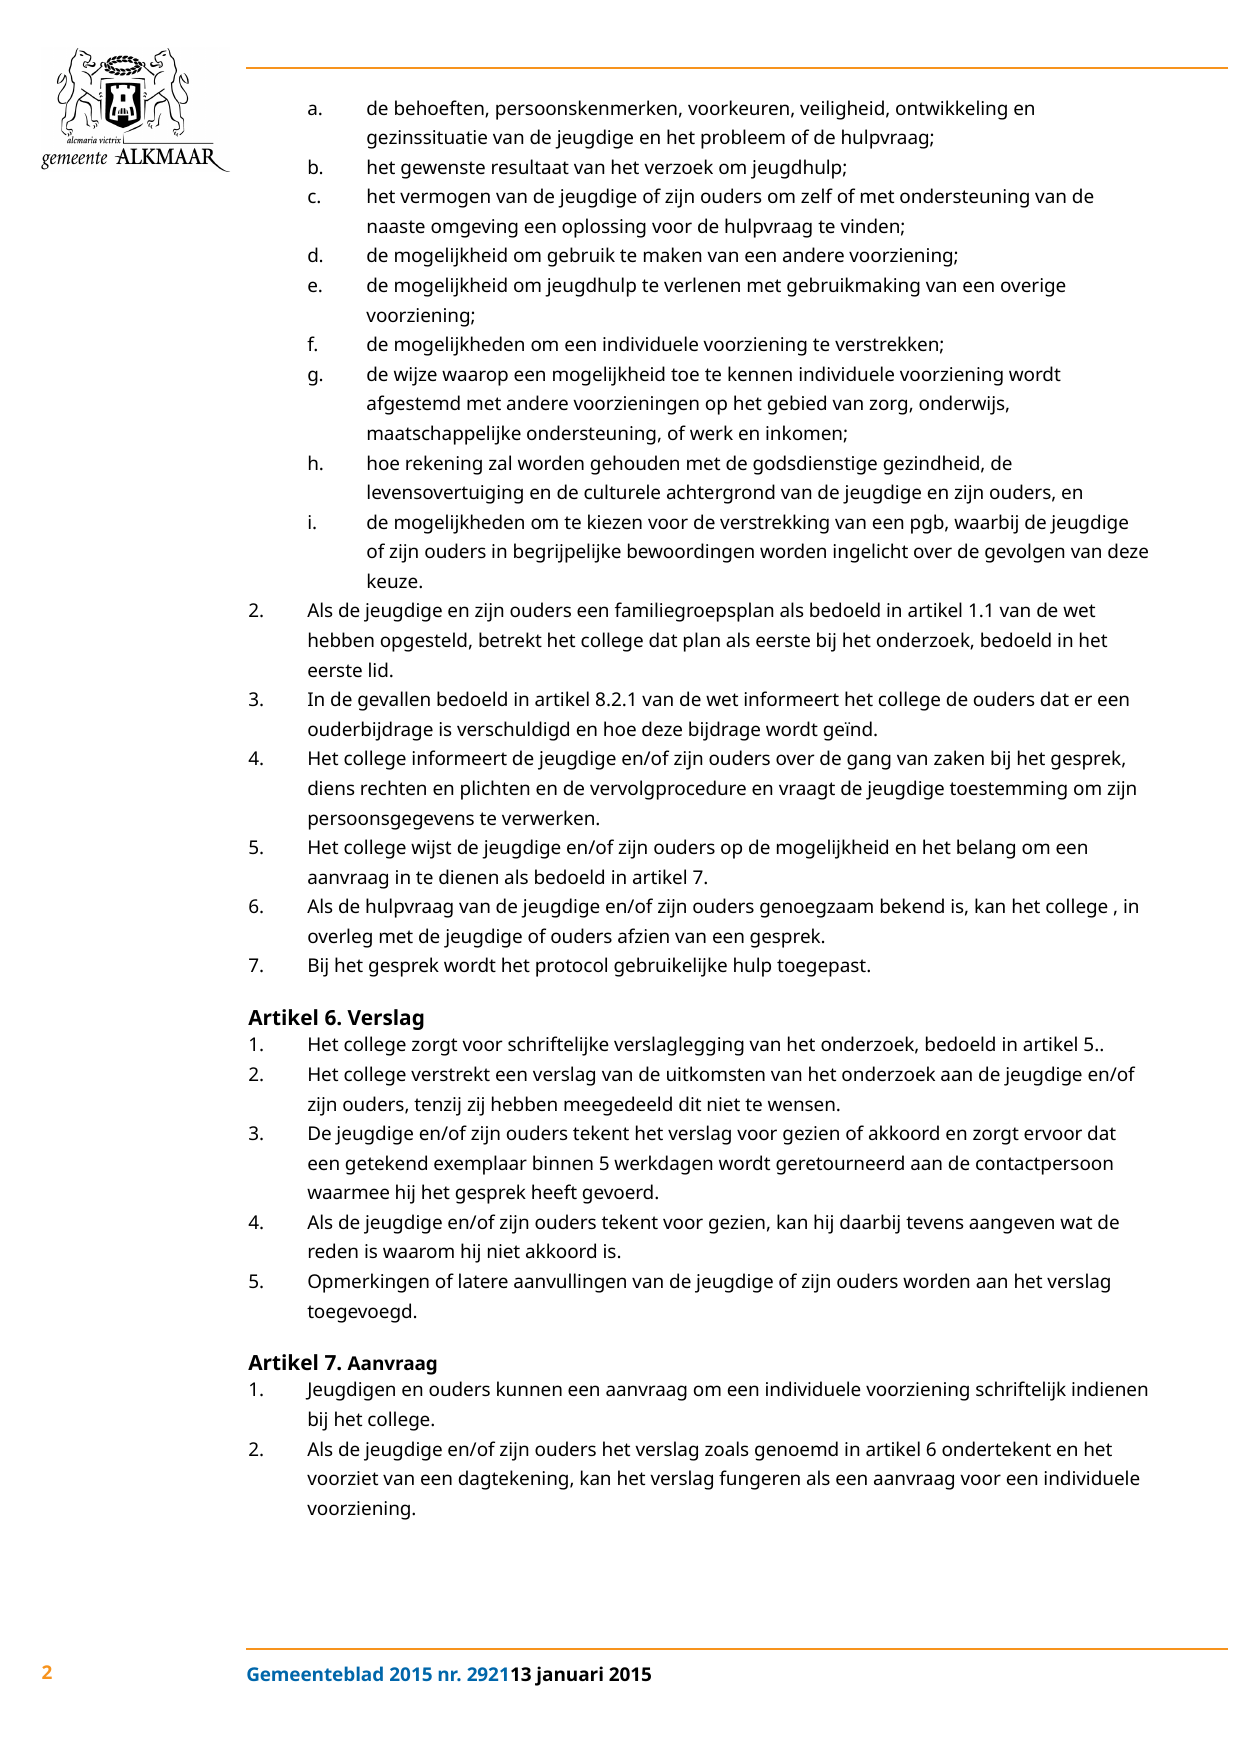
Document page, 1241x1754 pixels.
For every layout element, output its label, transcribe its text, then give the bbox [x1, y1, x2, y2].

list Jeugdigen en ouders kunnen een aanvraag om een individuele voorziening schriftelijk indienen bij het college. [248, 1377, 1152, 1432]
list de behoeften, persoonskenmerken, voorkeuren, veiligheid, ontwikkeling en gezinssituatie van de jeugdige en het probleem of de hulpvraag; [307, 95, 1152, 150]
list Als de jeugdige en/of zijn ouders het verslag zoals genoemd in artikel 6 ondertekent en het voorziet van een dagtekening, kan het verslag fungeren als een aanvraag voor een individuele voorziening. [248, 1436, 1152, 1521]
list De jeugdige en/of zijn ouders tekent het verslag voor gezien of akkoord en zorgt ervoor dat een getekend exemplaar binnen 5 werkdagen wordt geretourneerd aan de contactpersoon waarmee hij het gesprek heeft gevoerd. [248, 1120, 1152, 1205]
text Artikel 6. Verslag [248, 1003, 1152, 1032]
text Artikel 7. Aanvraag [248, 1348, 1152, 1377]
list de mogelijkheid om gebruik te maken van een andere voorziening; [307, 243, 1152, 268]
list Als de hulpvraag van de jeugdige en/of zijn ouders genoegzaam bekend is, kan het college , in overleg met de jeugdige of ouders afzien van een gesprek. [248, 893, 1152, 949]
list Het college informeert de jeugdige en/of zijn ouders over de gang van zaken bij het gesprek, diens rechten en plichten en de vervolgprocedure en vraagt de jeugdige toestemming om zijn persoonsgegevens te verwerken. [248, 746, 1152, 831]
list Het college verstrekt een verslag van de uitkomsten van het onderzoek aan de jeugdige en/of zijn ouders, tenzij zij hebben meegedeeld dit niet te wensen. [248, 1061, 1152, 1116]
list de mogelijkheden om te kiezen voor de verstrekking van een pgb, waarbij de jeugdige of zijn ouders in begrijpelijke bewoordingen worden ingelicht over de gevolgen van deze keuze. [307, 509, 1152, 594]
list Als de jeugdige en/of zijn ouders tekent voor gezien, kan hij daarbij tevens aangeven wat de reden is waarom hij niet akkoord is. [248, 1209, 1152, 1264]
list Bij het gesprek wordt het protocol gebruikelijke hulp toegepast. [248, 953, 1152, 978]
list de mogelijkheden om een individuele voorziening te verstrekken; [307, 331, 1152, 357]
list hoe rekening zal worden gehouden met de godsdienstige gezindheid, de levensovertuiging en de culturele achtergrond van de jeugdige en zijn ouders, en [307, 450, 1152, 505]
list het vermogen van de jeugdige of zijn ouders om zelf of met ondersteuning van de naaste omgeving een oplossing voor de hulpvraag te vinden; [307, 183, 1152, 239]
list de wijze waarop een mogelijkheid toe te kennen individuele voorziening wordt afgestemd met andere voorzieningen op het gebied van zorg, onderwijs, maatschappelijke ondersteuning, of werk en inkomen; [307, 361, 1152, 446]
list Als de jeugdige en zijn ouders een familiegroepsplan als bedoeld in artikel 1.1 van de wet hebben opgesteld, betrekt het college dat plan als eerste bij het onderzoek, bedoeld in het eerste lid. [248, 598, 1152, 683]
list In de gevallen bedoeld in artikel 8.2.1 van de wet informeert het college de ouders dat er een ouderbijdrage is verschuldigd en hoe deze bijdrage wordt geïnd. [248, 686, 1152, 742]
picture [41, 47, 231, 172]
list het gewenste resultaat van het verzoek om jeugdhulp; [307, 154, 1152, 180]
list Het college zorgt voor schriftelijke verslaglegging van het onderzoek, bedoeld in artikel 5.. [248, 1032, 1152, 1057]
list Het college wijst de jeugdige en/of zijn ouders op de mogelijkheid en het belang om een aanvraag in te dienen als bedoeld in artikel 7. [248, 834, 1152, 890]
list de mogelijkheid om jeugdhulp te verlenen met gebruikmaking van een overige voorziening; [307, 272, 1152, 328]
list Opmerkingen of latere aanvullingen van de jeugdige of zijn ouders worden aan het verslag toegevoegd. [248, 1268, 1152, 1323]
